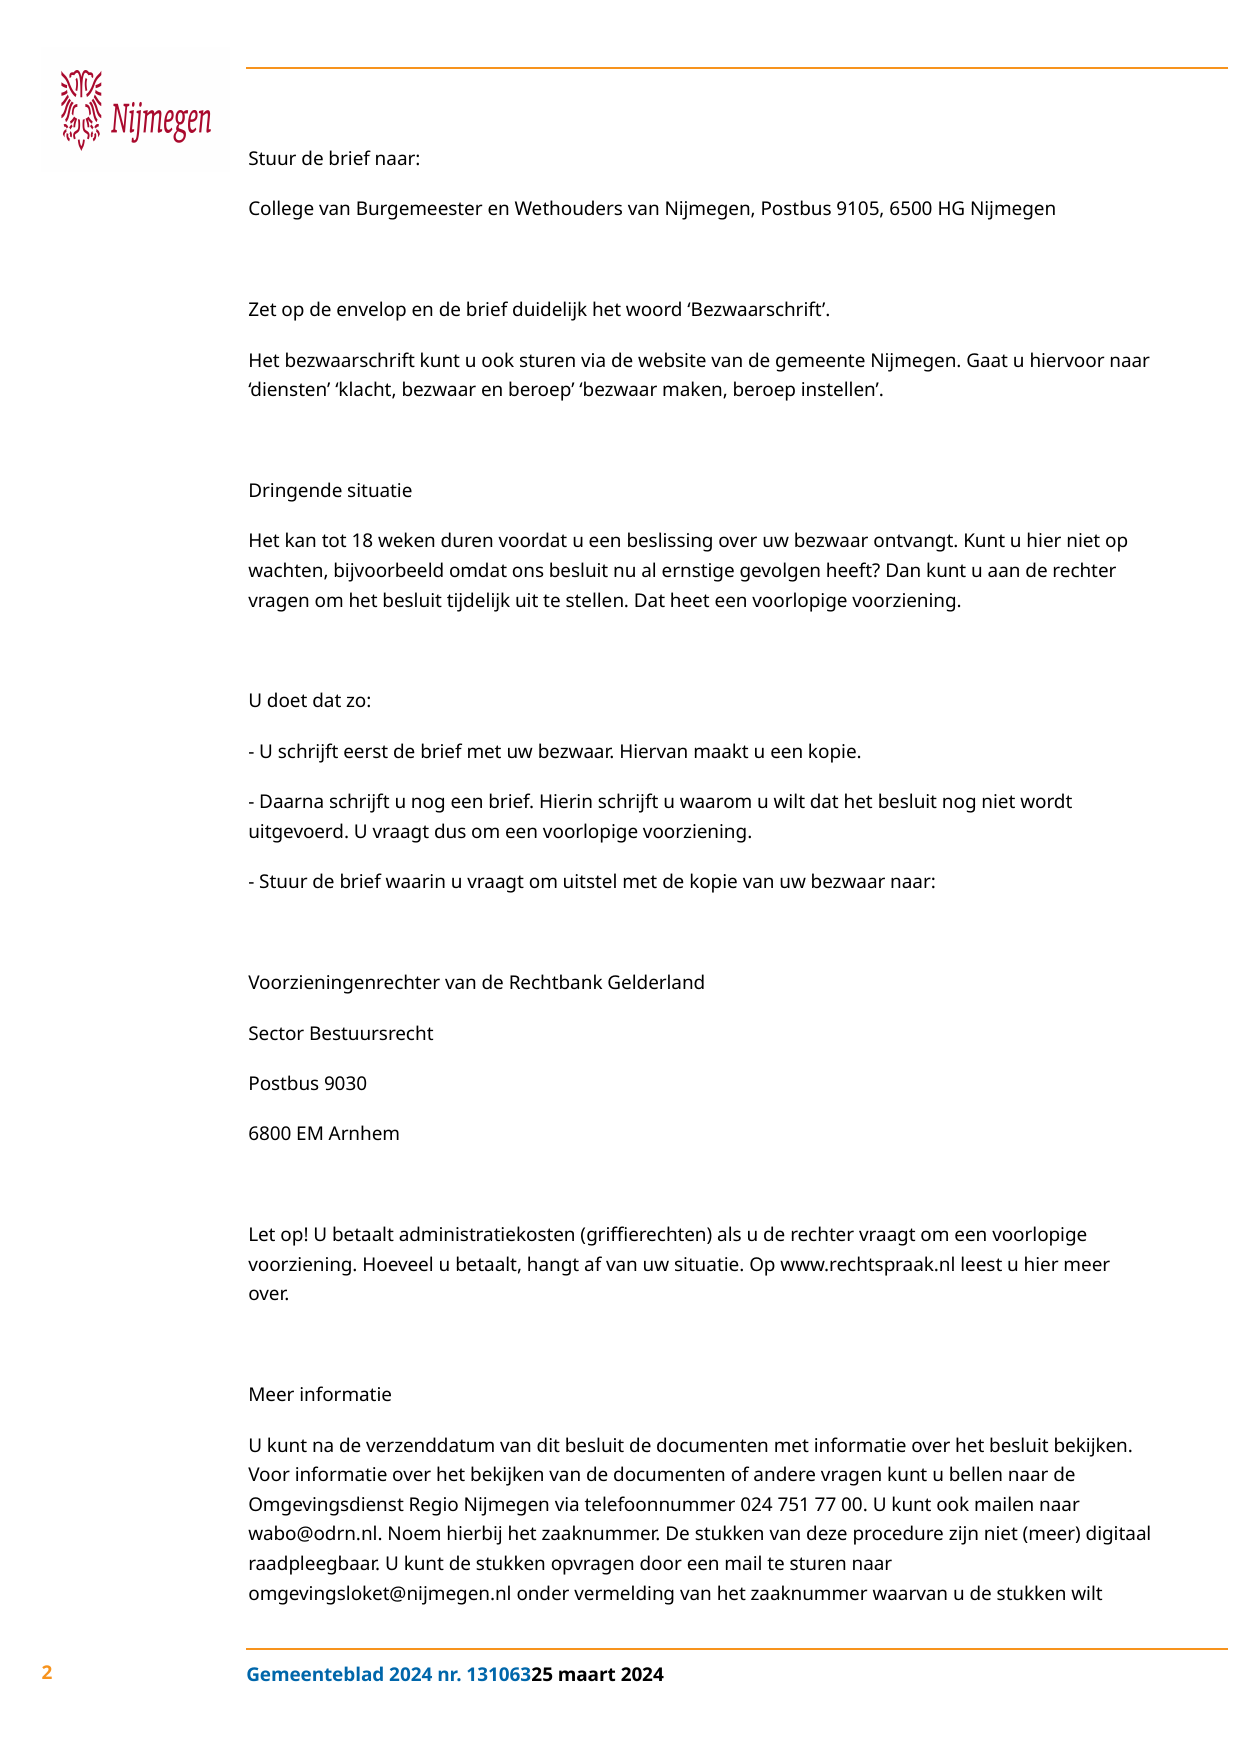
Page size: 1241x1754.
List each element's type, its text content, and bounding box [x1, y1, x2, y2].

text Let op! U betaalt administratiekosten (griffierechten) als u de rechter vraagt om een voorlopige voorziening. Hoeveel u betaalt, hangt af van uw situatie. Op www.rechtspraak.nl leest u hier meer over. [248, 1221, 1152, 1306]
text Het kan tot 18 weken duren voordat u een beslissing over uw bezwaar ontvangt. Kunt u hier niet op wachten, bijvoorbeeld omdat ons besluit nu al ernstige gevolgen heeft? Dan kunt u aan de rechter vragen om het besluit tijdelijk uit te stellen. Dat heet een voorlopige voorziening. [248, 528, 1152, 613]
text Dringende situatie [248, 477, 1152, 503]
text College van Burgemeester en Wethouders van Nijmegen, Postbus 9105, 6500 HG Nijmegen [248, 196, 1152, 221]
picture [41, 47, 231, 172]
text Postbus 9030 [248, 1070, 1152, 1096]
text - U schrijft eerst de brief met uw bezwaar. Hiervan maakt u een kopie. [248, 738, 1152, 764]
text - Daarna schrijft u nog een brief. Hierin schrijft u waarom u wilt dat het besluit nog niet wordt uitgevoerd. U vraagt dus om een voorlopige voorziening. [248, 788, 1152, 844]
text - Stuur de brief waarin u vraagt om uitstel met de kopie van uw bezwaar naar: [248, 868, 1152, 894]
text Sector Bestuursrecht [248, 1020, 1152, 1046]
text Het bezwaarschrift kunt u ook sturen via de website van de gemeente Nijmegen. Gaat u hiervoor naar ‘diensten’ ‘klacht, bezwaar en beroep’ ‘bezwaar maken, beroep instellen’. [248, 347, 1152, 402]
text U kunt na de verzenddatum van dit besluit de documenten met informatie over het besluit bekijken. Voor informatie over het bekijken van de documenten of andere vragen kunt u bellen naar de Omgevingsdienst Regio Nijmegen via telefoonnummer 024 751 77 00. U kunt ook mailen naar wabo@odrn.nl. Noem hierbij het zaaknummer. De stukken van deze procedure zijn niet (meer) digitaal raadpleegbaar. U kunt de stukken opvragen door een mail te sturen naar omgevingsloket@nijmegen.nl onder vermelding van het zaaknummer waarvan u de stukken wilt [248, 1432, 1152, 1606]
text U doet dat zo: [248, 688, 1152, 713]
text Meer informatie [248, 1381, 1152, 1407]
text Voorzieningenrechter van de Rechtbank Gelderland [248, 969, 1152, 995]
text Zet op de envelop en de brief duidelijk het woord ‘Bezwaarschrift’. [248, 296, 1152, 322]
text Stuur de brief naar: [248, 145, 1152, 171]
text 6800 EM Arnhem [248, 1121, 1152, 1146]
